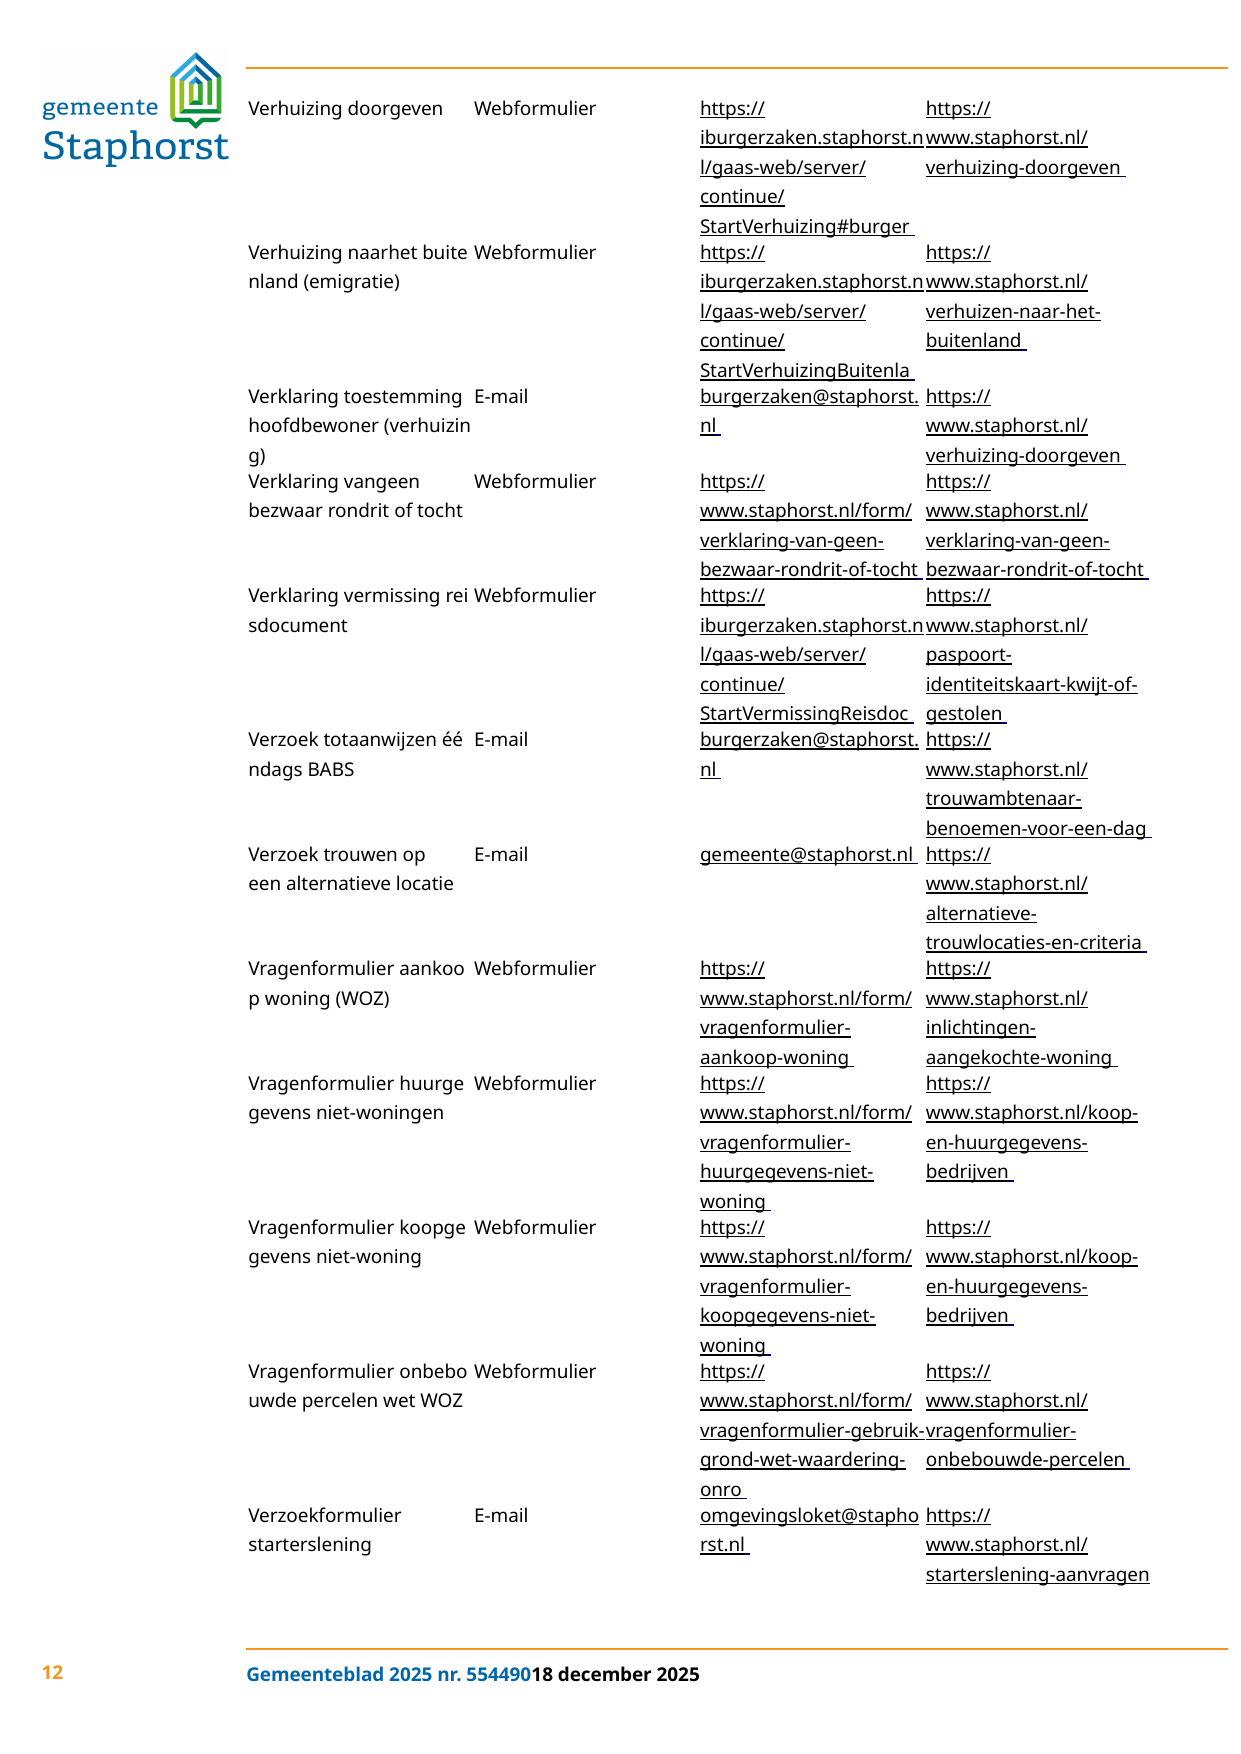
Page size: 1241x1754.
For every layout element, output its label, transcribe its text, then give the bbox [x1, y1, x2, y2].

table_cell Webformulier [474, 468, 700, 582]
table_cell grond-wet-waardering-onro [700, 1440, 926, 1502]
table_cell https://iburgerzaken.staphorst.nl/gaas-web/server/continue/StartVerhuizing#burger [700, 95, 926, 239]
table_cell Vragenformulier koopgegevens niet-woning [248, 1214, 474, 1358]
table_cell burgerzaken@staphorst.nl [700, 383, 926, 468]
table_cell https://www.staphorst.nl/koop-en-huurgegevens-bedrijven [926, 1070, 1152, 1214]
table_cell https://www.staphorst.nl/koop-en-huurgegevens-bedrijven [926, 1214, 1152, 1358]
table_cell https://www.staphorst.nl/form/vragenformulier-koopgegevens-niet-woning [700, 1214, 926, 1358]
table_cell Webformulier [474, 95, 700, 239]
table_cell https://www.staphorst.nl/starterslening-aanvragen [926, 1502, 1152, 1587]
table_cell E-mail [474, 1502, 700, 1587]
table_cell Verzoek trouwen op een alternatieve locatie [248, 841, 474, 955]
picture [41, 47, 231, 172]
table_cell Verklaring vermissing reisdocument [248, 582, 474, 726]
table_cell https://www.staphorst.nl/verhuizing-doorgeven [926, 95, 1152, 239]
table_cell E-mail [474, 726, 700, 841]
table_cell https://www.staphorst.nl/form/vragenformulier-huurgegevens-niet-woning [700, 1070, 926, 1214]
table_cell https://www.staphorst.nl/form/vragenformulier-aankoop-woning [700, 955, 926, 1070]
table_cell https://www.staphorst.nl/trouwambtenaar-benoemen-voor-een-dag [926, 726, 1152, 837]
table_cell https://www.staphorst.nl/verhuizing-doorgeven [926, 383, 1152, 468]
table_cell burgerzaken@staphorst.nl [700, 726, 926, 841]
table_cell https://www.staphorst.nl/verklaring-van-geen-bezwaar-rondrit-of-tocht [926, 468, 1152, 582]
table_cell https://www.staphorst.nl/verhuizen-naar-het-buitenland [926, 239, 1152, 383]
table_cell https://www.staphorst.nl/inlichtingen-aangekochte-woning [926, 955, 1152, 1070]
table_cell https://www.staphorst.nl/alternatieve-trouwlocaties-en-criteria [926, 841, 1152, 955]
table_cell Webformulier [474, 955, 700, 1070]
table_cell Vragenformulier huurgegevens niet-woningen [248, 1070, 474, 1214]
table_cell Webformulier [474, 582, 700, 726]
table_cell omgevingsloket@staphorst.nl [700, 1502, 926, 1587]
table_cell Verklaring vangeen bezwaar rondrit of tocht [248, 468, 474, 582]
table_cell Verklaring toestemming hoofdbewoner (verhuizing) [248, 383, 474, 468]
table_cell https://www.staphorst.nl/vragenformulier-onbebouwde-percelen [926, 1358, 1152, 1502]
table_cell Verzoek totaanwijzen ééndags BABS [248, 726, 474, 841]
table_cell E-mail [474, 383, 700, 468]
table_cell https://iburgerzaken.staphorst.nl/gaas-web/server/continue/StartVermissingReisdoc [700, 582, 926, 726]
table_cell E-mail [474, 841, 700, 955]
table_cell Webformulier [474, 1214, 700, 1358]
table_cell Vragenformulier onbebouwde percelen wet WOZ [248, 1358, 474, 1502]
table_cell Verhuizing naarhet buitenland (emigratie) [248, 239, 474, 383]
table_cell Verhuizing doorgeven [248, 95, 474, 239]
table_cell Webformulier [474, 1070, 700, 1214]
table_cell Vragenformulier aankoop woning (WOZ) [248, 955, 474, 1070]
table_cell Webformulier [474, 1358, 700, 1502]
table_cell Verzoekformulier starterslening [248, 1502, 474, 1587]
table_cell https://www.staphorst.nl/form/verklaring-van-geen-bezwaar-rondrit-of-tocht [700, 468, 926, 582]
table_cell https://www.staphorst.nl/form/vragenformulier-gebruik- [700, 1358, 926, 1439]
table_cell https://www.staphorst.nl/paspoort-identiteitskaart-kwijt-of-gestolen [926, 582, 1152, 726]
table_cell https://iburgerzaken.staphorst.nl/gaas-web/server/continue/StartVerhuizingBuitenla [700, 239, 926, 383]
table_cell Webformulier [474, 239, 700, 383]
table_cell gemeente@staphorst.nl [700, 841, 926, 955]
